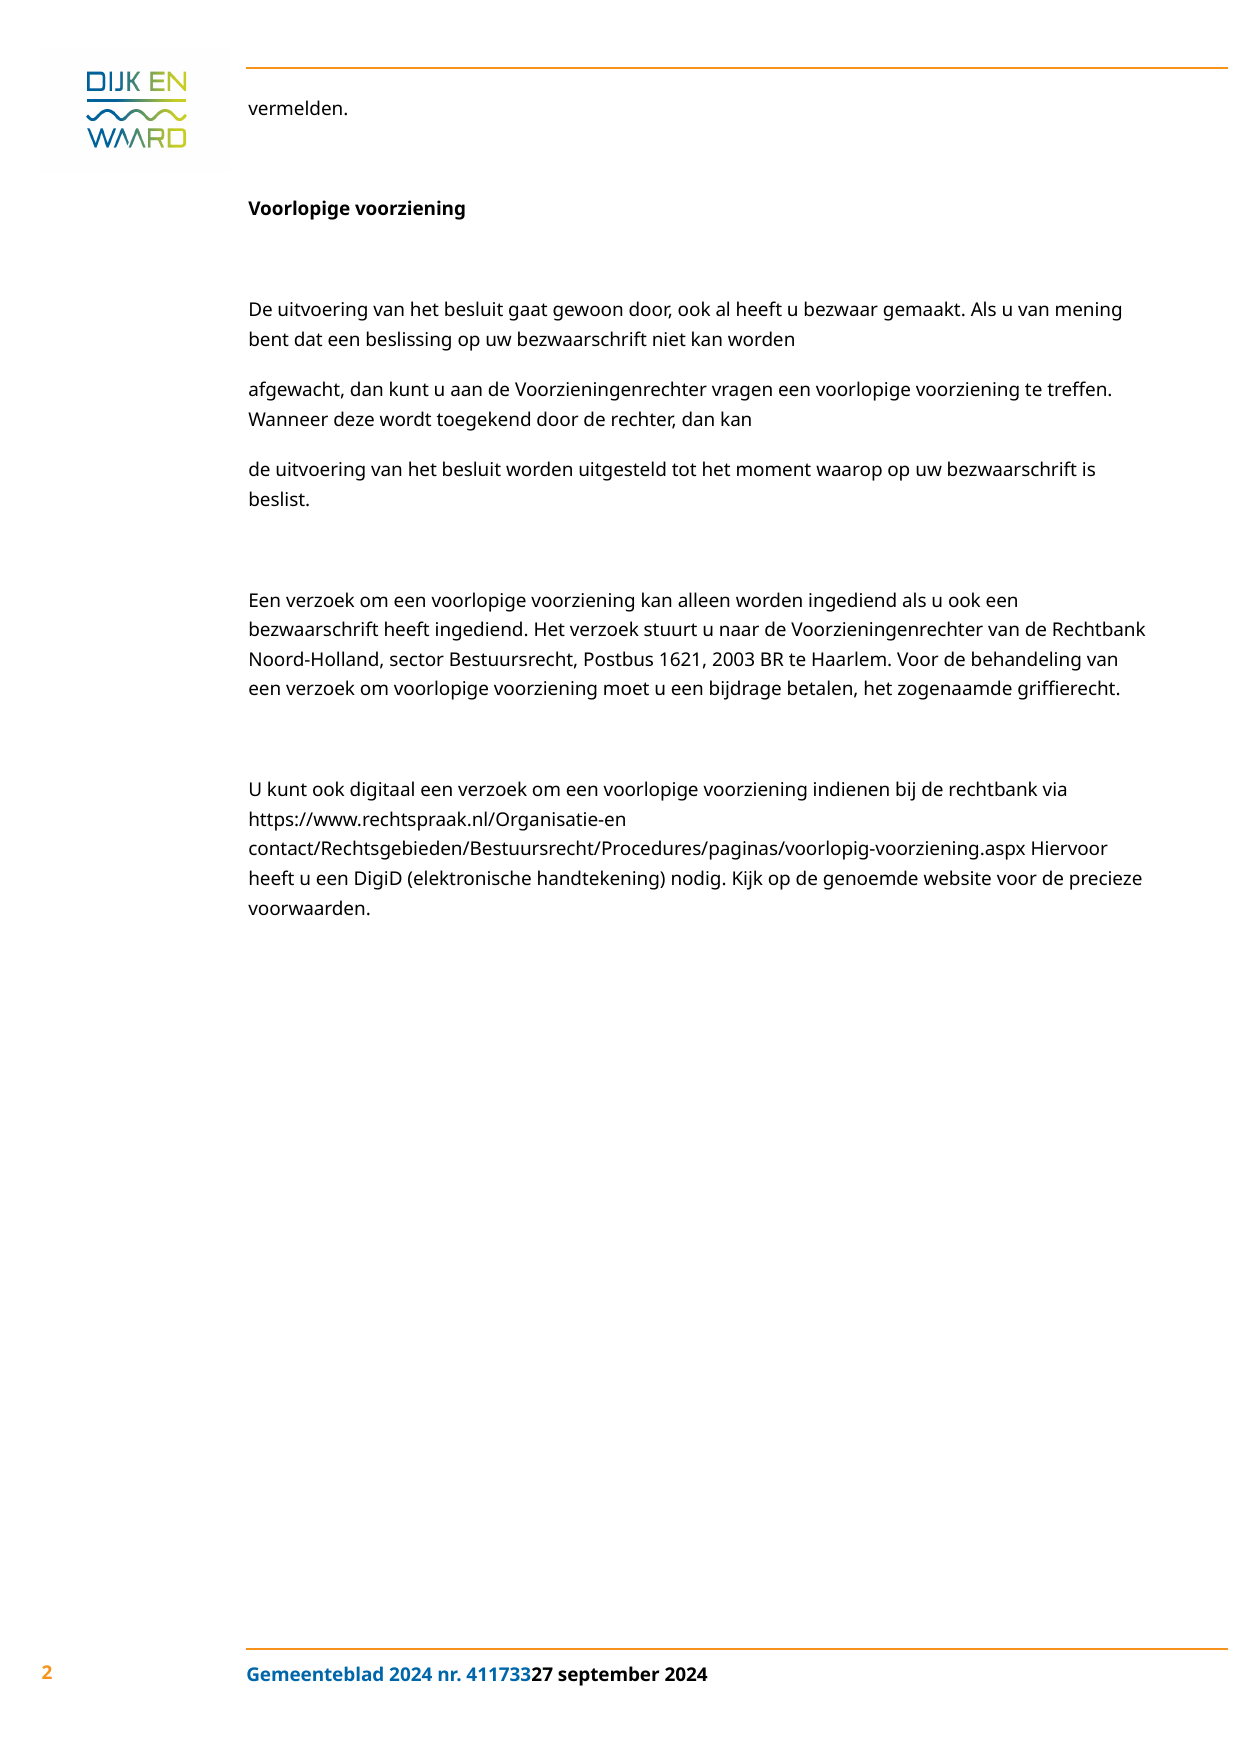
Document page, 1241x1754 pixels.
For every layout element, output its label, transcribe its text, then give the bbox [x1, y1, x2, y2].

text vermelden. [248, 95, 1152, 121]
text de uitvoering van het besluit worden uitgesteld tot het moment waarop op uw bezwaarschrift is beslist. [248, 456, 1152, 512]
text Een verzoek om een voorlopige voorziening kan alleen worden ingediend als u ook een bezwaarschrift heeft ingediend. Het verzoek stuurt u naar de Voorzieningenrechter van de Rechtbank Noord-Holland, sector Bestuursrecht, Postbus 1621, 2003 BR te Haarlem. Voor de behandeling van een verzoek om voorlopige voorziening moet u een bijdrage betalen, het zogenaamde griffierecht. [248, 587, 1152, 701]
text U kunt ook digitaal een verzoek om een voorlopige voorziening indienen bij de rechtbank via https://www.rechtspraak.nl/Organisatie-en contact/Rechtsgebieden/Bestuursrecht/Procedures/paginas/voorlopig-voorziening.aspx Hiervoor heeft u een DigiD (elektronische handtekening) nodig. Kijk op de genoemde website voor de precieze voorwaarden. [248, 776, 1152, 921]
text De uitvoering van het besluit gaat gewoon door, ook al heeft u bezwaar gemaakt. Als u van mening bent dat een beslissing op uw bezwaarschrift niet kan worden [248, 296, 1152, 352]
picture [41, 47, 231, 172]
text Voorlopige voorziening [248, 196, 1152, 221]
text afgewacht, dan kunt u aan de Voorzieningenrechter vragen een voorlopige voorziening te treffen. Wanneer deze wordt toegekend door de rechter, dan kan [248, 376, 1152, 432]
